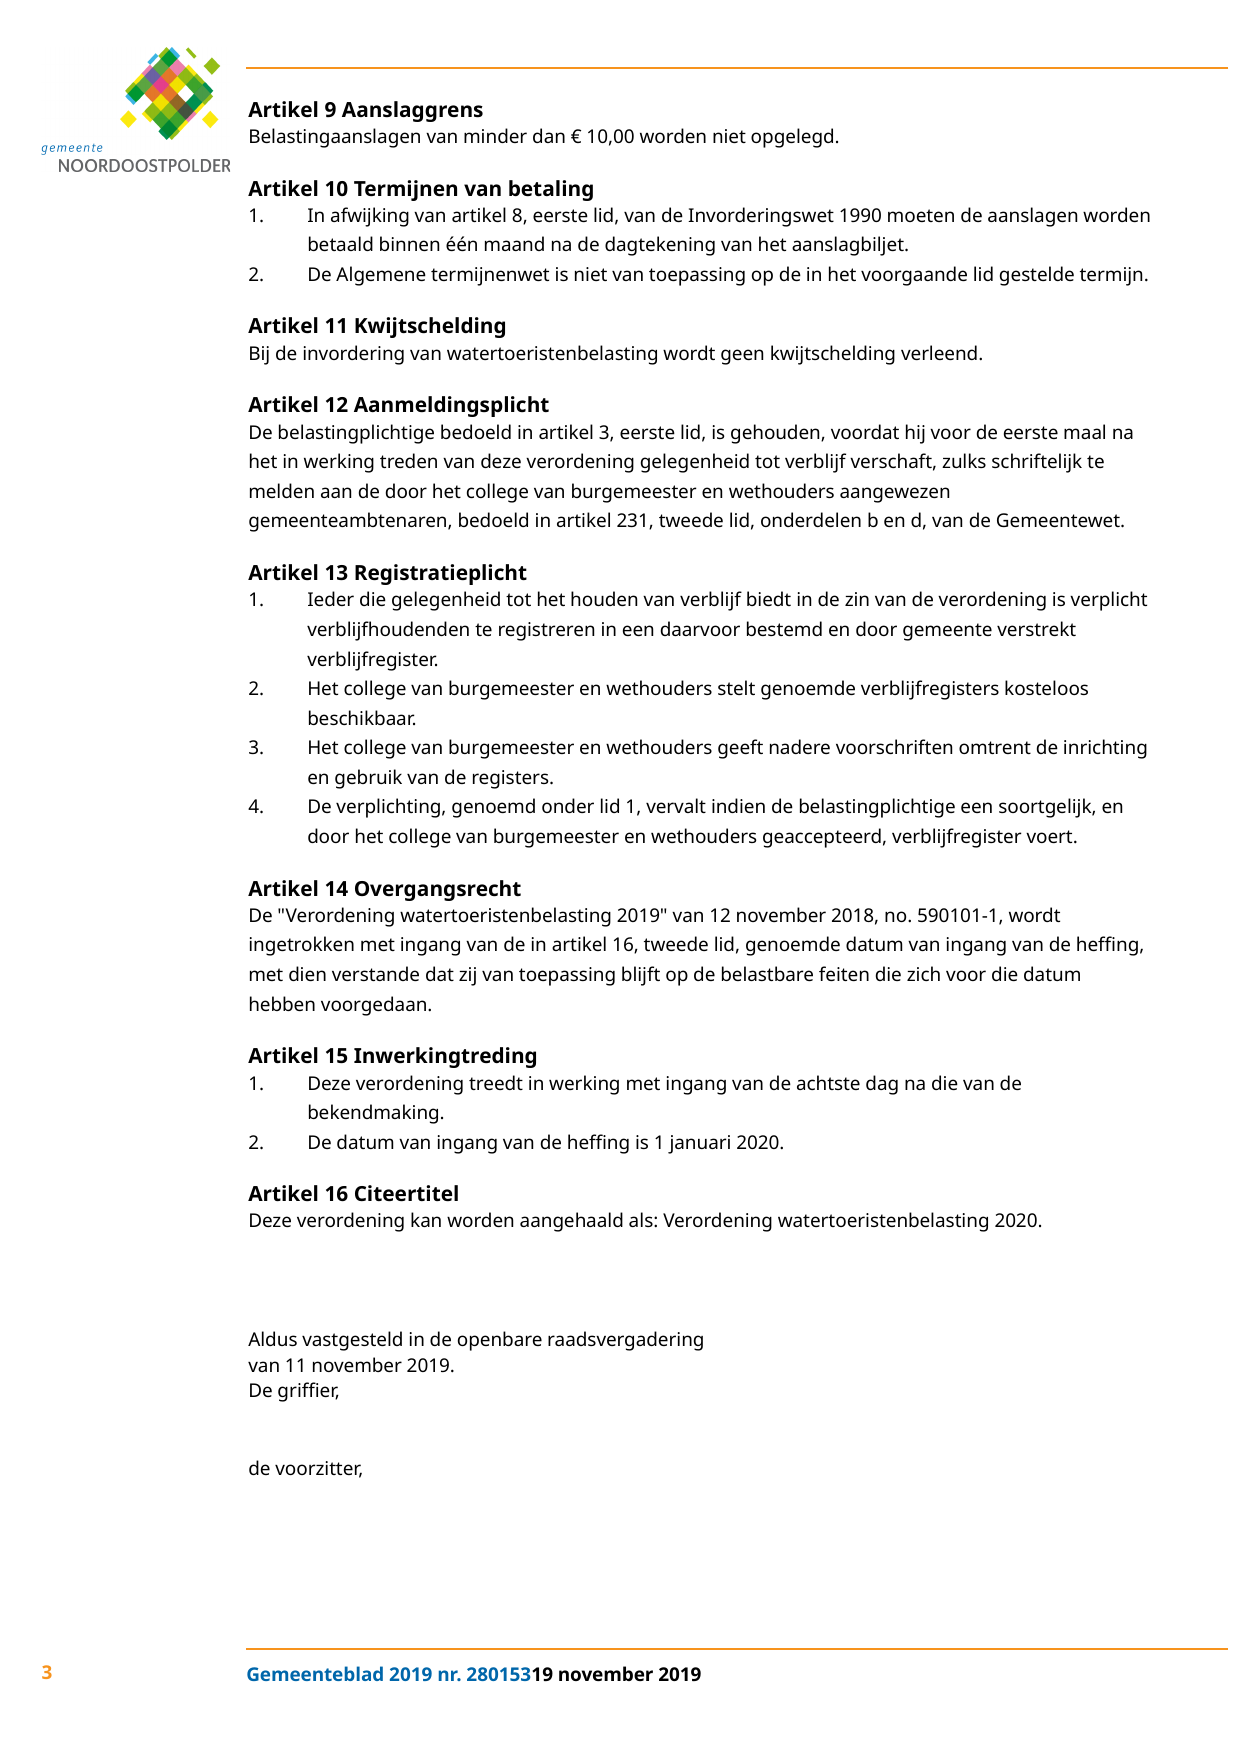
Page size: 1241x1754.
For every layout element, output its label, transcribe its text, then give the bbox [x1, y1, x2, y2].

text De belastingplichtige bedoeld in artikel 3, eerste lid, is gehouden, voordat hij voor de eerste maal na het in werking treden van deze verordening gelegenheid tot verblijf verschaft, zulks schriftelijk te melden aan de door het college van burgemeester en wethouders aangewezen gemeenteambtenaren, bedoeld in artikel 231, tweede lid, onderdelen b en d, van de Gemeentewet. [248, 419, 1152, 533]
list In afwijking van artikel 8, eerste lid, van de Invorderingswet 1990 moeten de aanslagen worden betaald binnen één maand na de dagtekening van het aanslagbiljet. [248, 202, 1152, 257]
text Bij de invordering van watertoeristenbelasting wordt geen kwijtschelding verleend. [248, 340, 1152, 366]
text Artikel 12 Aanmeldingsplicht [248, 391, 1152, 419]
list Het college van burgemeester en wethouders stelt genoemde verblijfregisters kosteloos beschikbaar. [248, 675, 1152, 731]
text Artikel 9 Aanslaggrens [248, 95, 1152, 123]
text van 11 november 2019. [248, 1352, 1152, 1377]
text Aldus vastgesteld in de openbare raadsvergadering [248, 1326, 1152, 1352]
list Deze verordening treedt in werking met ingang van de achtste dag na die van de bekendmaking. [248, 1070, 1152, 1125]
text Artikel 14 Overgangsrecht [248, 874, 1152, 902]
text Deze verordening kan worden aangehaald als: Verordening watertoeristenbelasting 2020. [248, 1208, 1152, 1233]
list De verplichting, genoemd onder lid 1, vervalt indien de belastingplichtige een soortgelijk, en door het college van burgemeester en wethouders geaccepteerd, verblijfregister voert. [248, 794, 1152, 849]
text de voorzitter, [248, 1455, 1152, 1480]
picture [41, 47, 231, 172]
list De datum van ingang van de heffing is 1 januari 2020. [248, 1129, 1152, 1154]
text Artikel 10 Termijnen van betaling [248, 174, 1152, 202]
text Artikel 16 Citeertitel [248, 1179, 1152, 1208]
text Artikel 13 Registratieplicht [248, 558, 1152, 587]
list De Algemene termijnenwet is niet van toepassing op de in het voorgaande lid gestelde termijn. [248, 261, 1152, 287]
list Ieder die gelegenheid tot het houden van verblijf biedt in de zin van de verordening is verplicht verblijfhoudenden te registreren in een daarvoor bestemd en door gemeente verstrekt verblijfregister. [248, 587, 1152, 671]
text De "Verordening watertoeristenbelasting 2019" van 12 november 2018, no. 590101-1, wordt ingetrokken met ingang van de in artikel 16, tweede lid, genoemde datum van ingang van de heffing, met dien verstande dat zij van toepassing blijft op de belastbare feiten die zich voor die datum hebben voorgedaan. [248, 902, 1152, 1017]
text Belastingaanslagen van minder dan € 10,00 worden niet opgelegd. [248, 123, 1152, 149]
text Artikel 15 Inwerkingtreding [248, 1041, 1152, 1070]
text Artikel 11 Kwijtschelding [248, 312, 1152, 340]
list Het college van burgemeester en wethouders geeft nadere voorschriften omtrent de inrichting en gebruik van de registers. [248, 734, 1152, 790]
text De griffier, [248, 1377, 1152, 1403]
